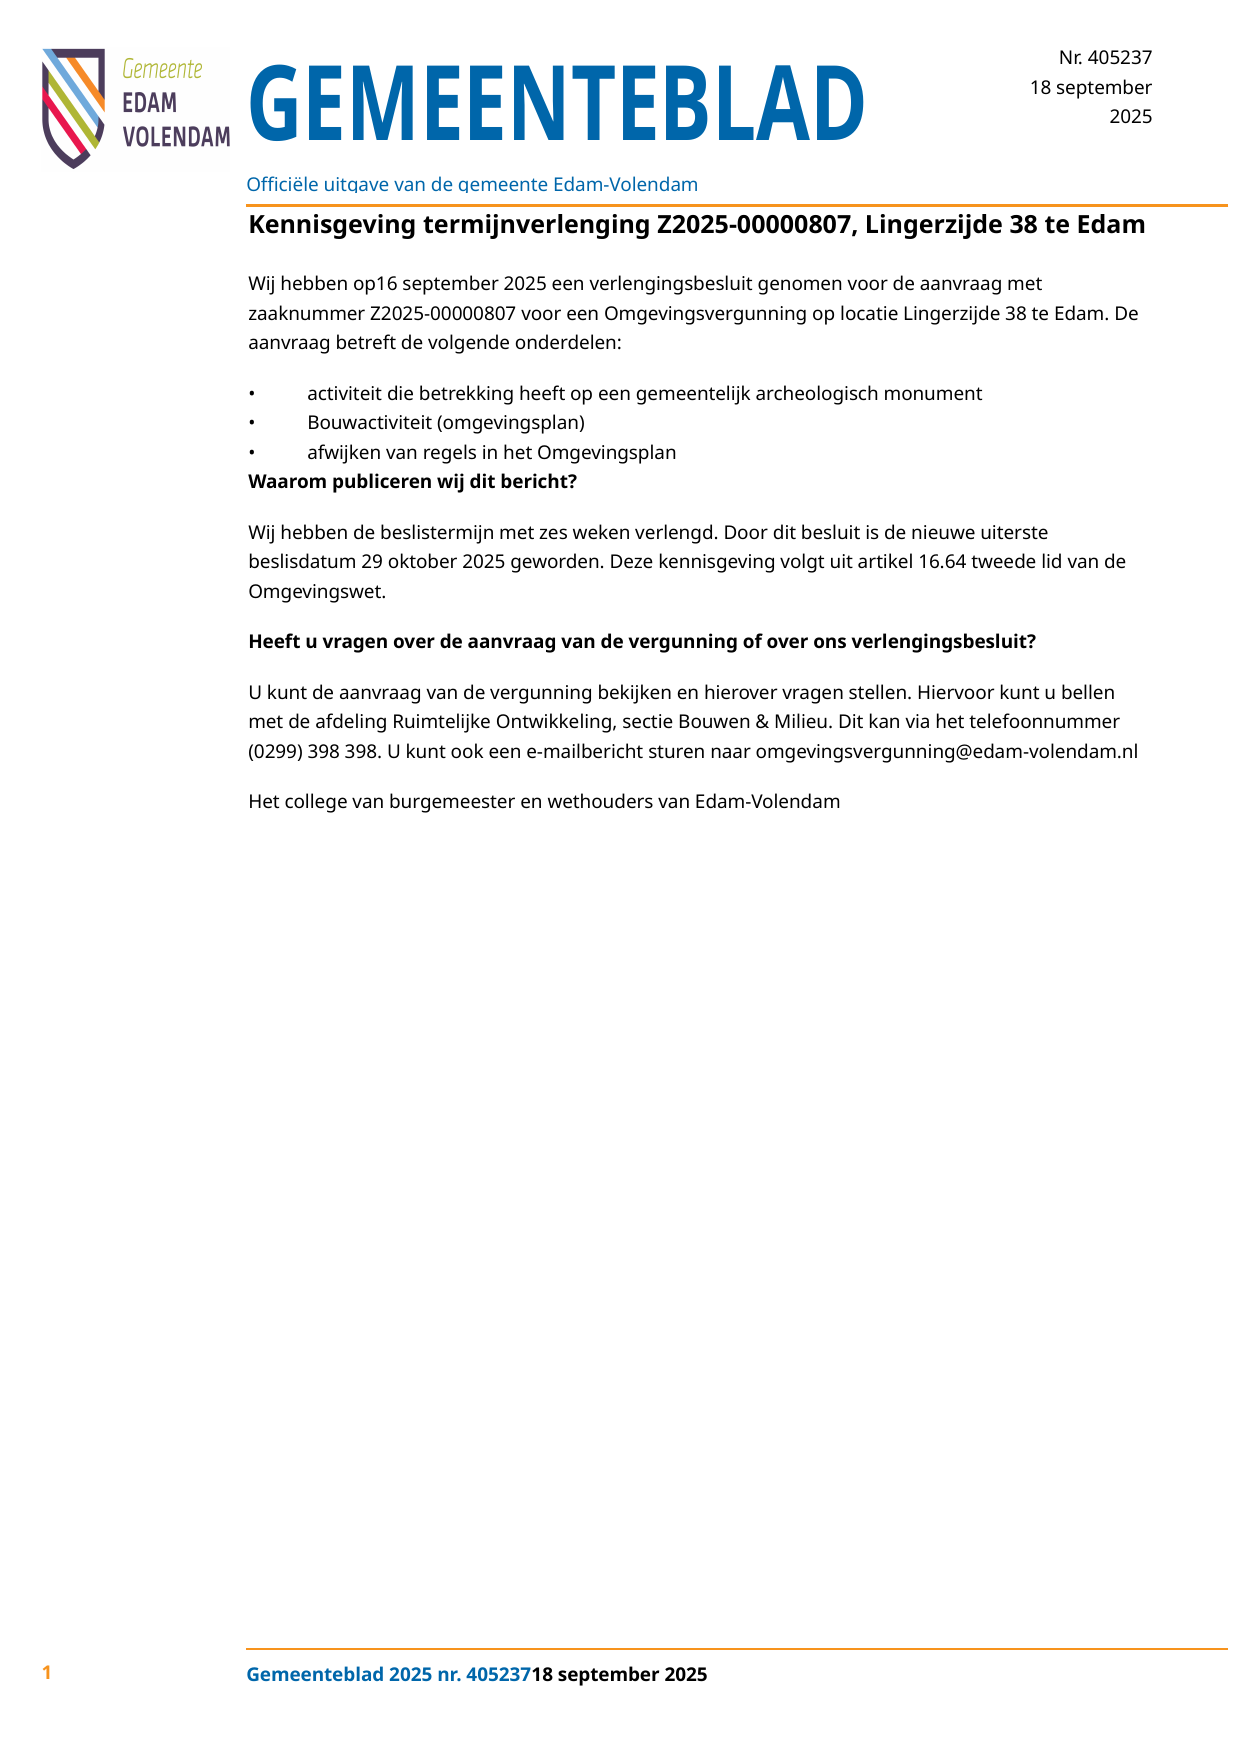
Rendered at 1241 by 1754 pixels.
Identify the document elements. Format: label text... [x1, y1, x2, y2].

text Waarom publiceren wij dit bericht? [248, 469, 1152, 494]
text Wij hebben op16 september 2025 een verlengingsbesluit genomen voor de aanvraag met zaaknummer Z2025-00000807 voor een Omgevingsvergunning op locatie Lingerzijde 38 te Edam. De aanvraag betreft de volgende onderdelen: [248, 270, 1152, 355]
text Kennisgeving termijnverlenging Z2025-00000807, Lingerzijde 38 te Edam [248, 207, 1152, 241]
list afwijken van regels in het Omgevingsplan [248, 439, 1152, 465]
text U kunt de aanvraag van de vergunning bekijken en hierover vragen stellen. Hiervoor kunt u bellen met de afdeling Ruimtelijke Ontwikkeling, sectie Bouwen & Milieu. Dit kan via het telefoonnummer (0299) 398 398. U kunt ook een e-mailbericht sturen naar omgevingsvergunning@edam-volendam.nl [248, 679, 1152, 764]
text Heeft u vragen over de aanvraag van de vergunning of over ons verlengingsbesluit? [248, 629, 1152, 654]
text Wij hebben de beslistermijn met zes weken verlengd. Door dit besluit is de nieuwe uiterste beslisdatum 29 oktober 2025 geworden. Deze kennisgeving volgt uit artikel 16.64 tweede lid van de Omgevingswet. [248, 519, 1152, 604]
list Bouwactiviteit (omgevingsplan) [248, 409, 1152, 435]
list activiteit die betrekking heeft op een gemeentelijk archeologisch monument [248, 380, 1152, 406]
picture [41, 47, 231, 172]
text Het college van burgemeester en wethouders van Edam-Volendam [248, 789, 1152, 814]
